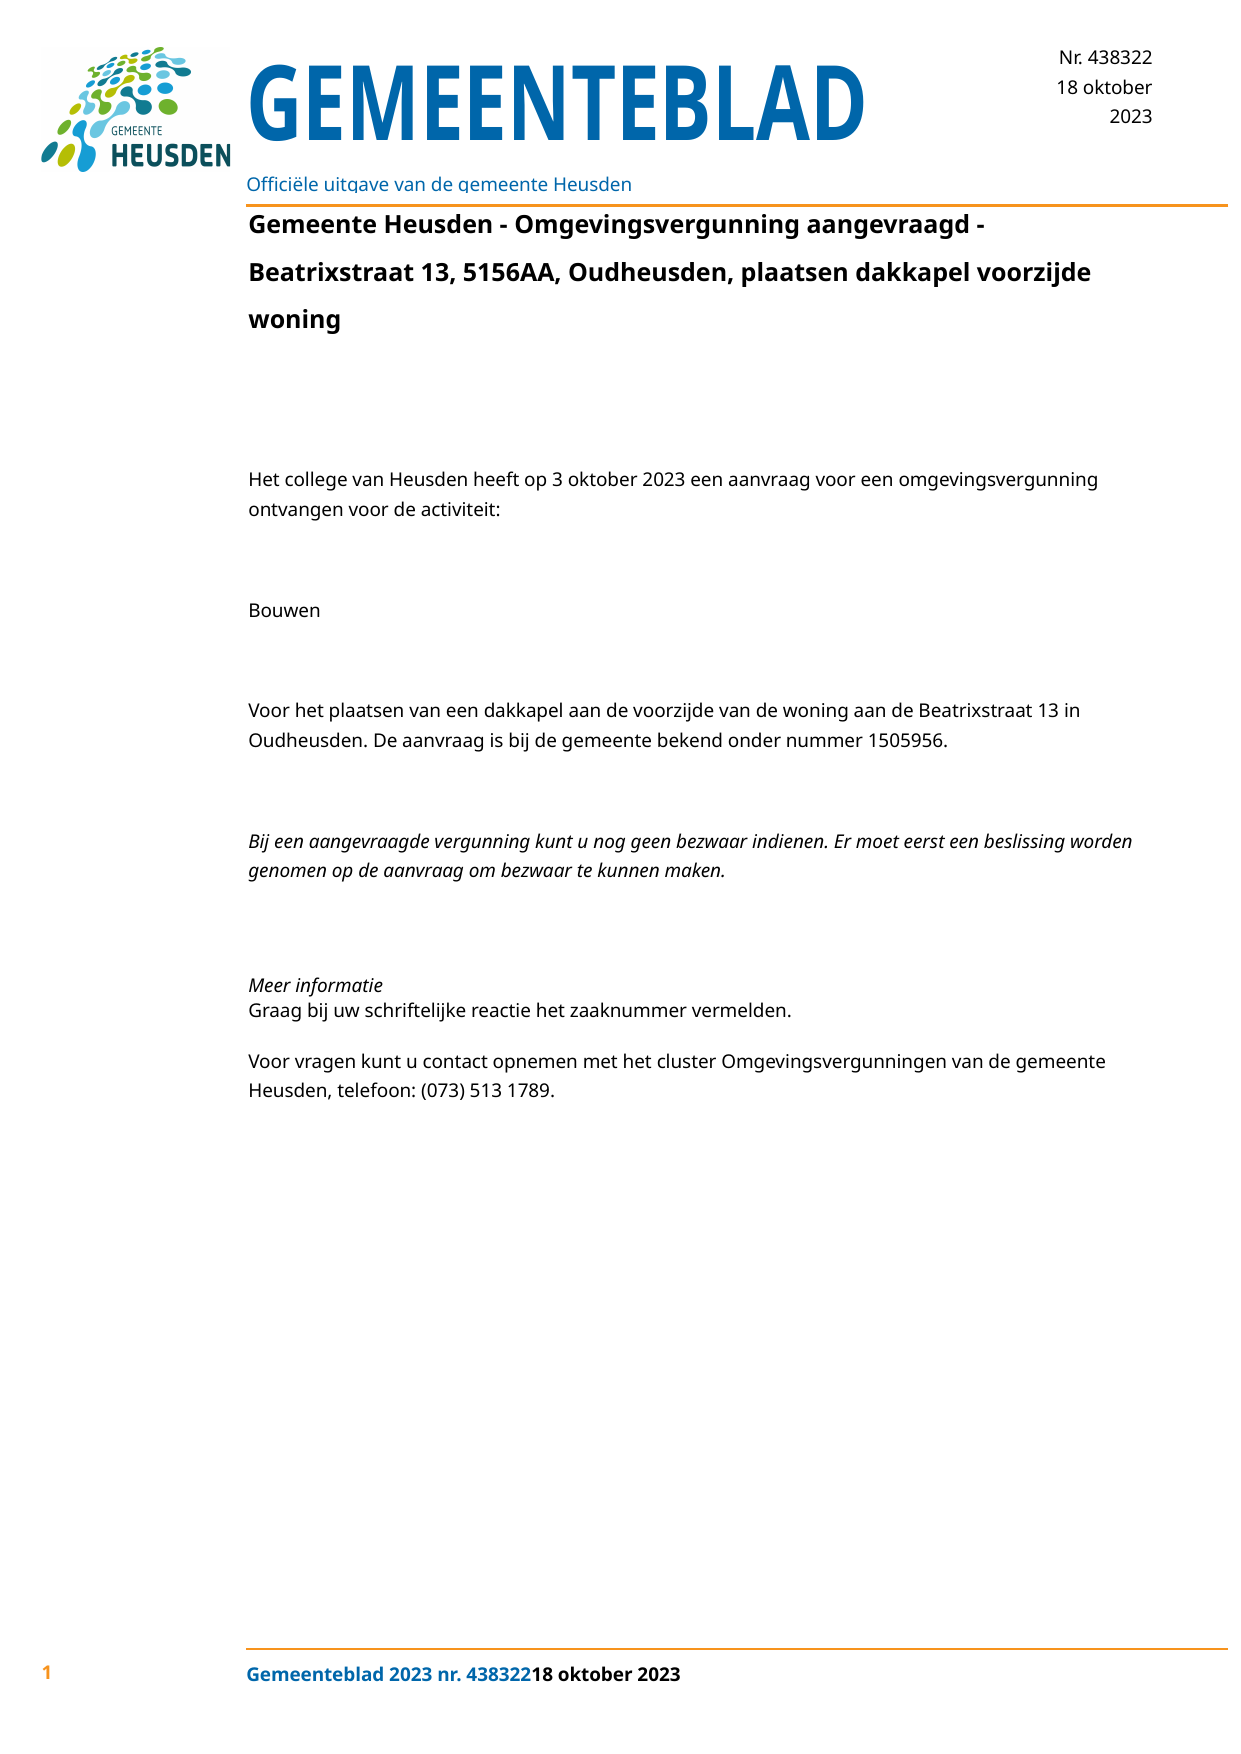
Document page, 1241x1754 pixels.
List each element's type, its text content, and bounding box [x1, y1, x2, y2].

text Gemeente Heusden - Omgevingsvergunning aangevraagd - Beatrixstraat 13, 5156AA, Oudheusden, plaatsen dakkapel voorzijde woning [248, 207, 1152, 336]
picture [41, 47, 231, 172]
text Graag bij uw schriftelijke reactie het zaaknummer vermelden. [248, 998, 1152, 1023]
text Bij een aangevraagde vergunning kunt u nog geen bezwaar indienen. Er moet eerst een beslissing worden genomen op de aanvraag om bezwaar te kunnen maken. [248, 828, 1152, 883]
text Meer informatie [248, 972, 1152, 998]
text Bouwen [248, 597, 1152, 622]
text Voor het plaatsen van een dakkapel aan de voorzijde van de woning aan de Beatrixstraat 13 in Oudheusden. De aanvraag is bij de gemeente bekend onder nummer 1505956. [248, 698, 1152, 753]
text Voor vragen kunt u contact opnemen met het cluster Omgevingsvergunningen van de gemeente Heusden, telefoon: (073) 513 1789. [248, 1048, 1152, 1103]
text Het college van Heusden heeft op 3 oktober 2023 een aanvraag voor een omgevingsvergunning ontvangen voor de activiteit: [248, 466, 1152, 522]
